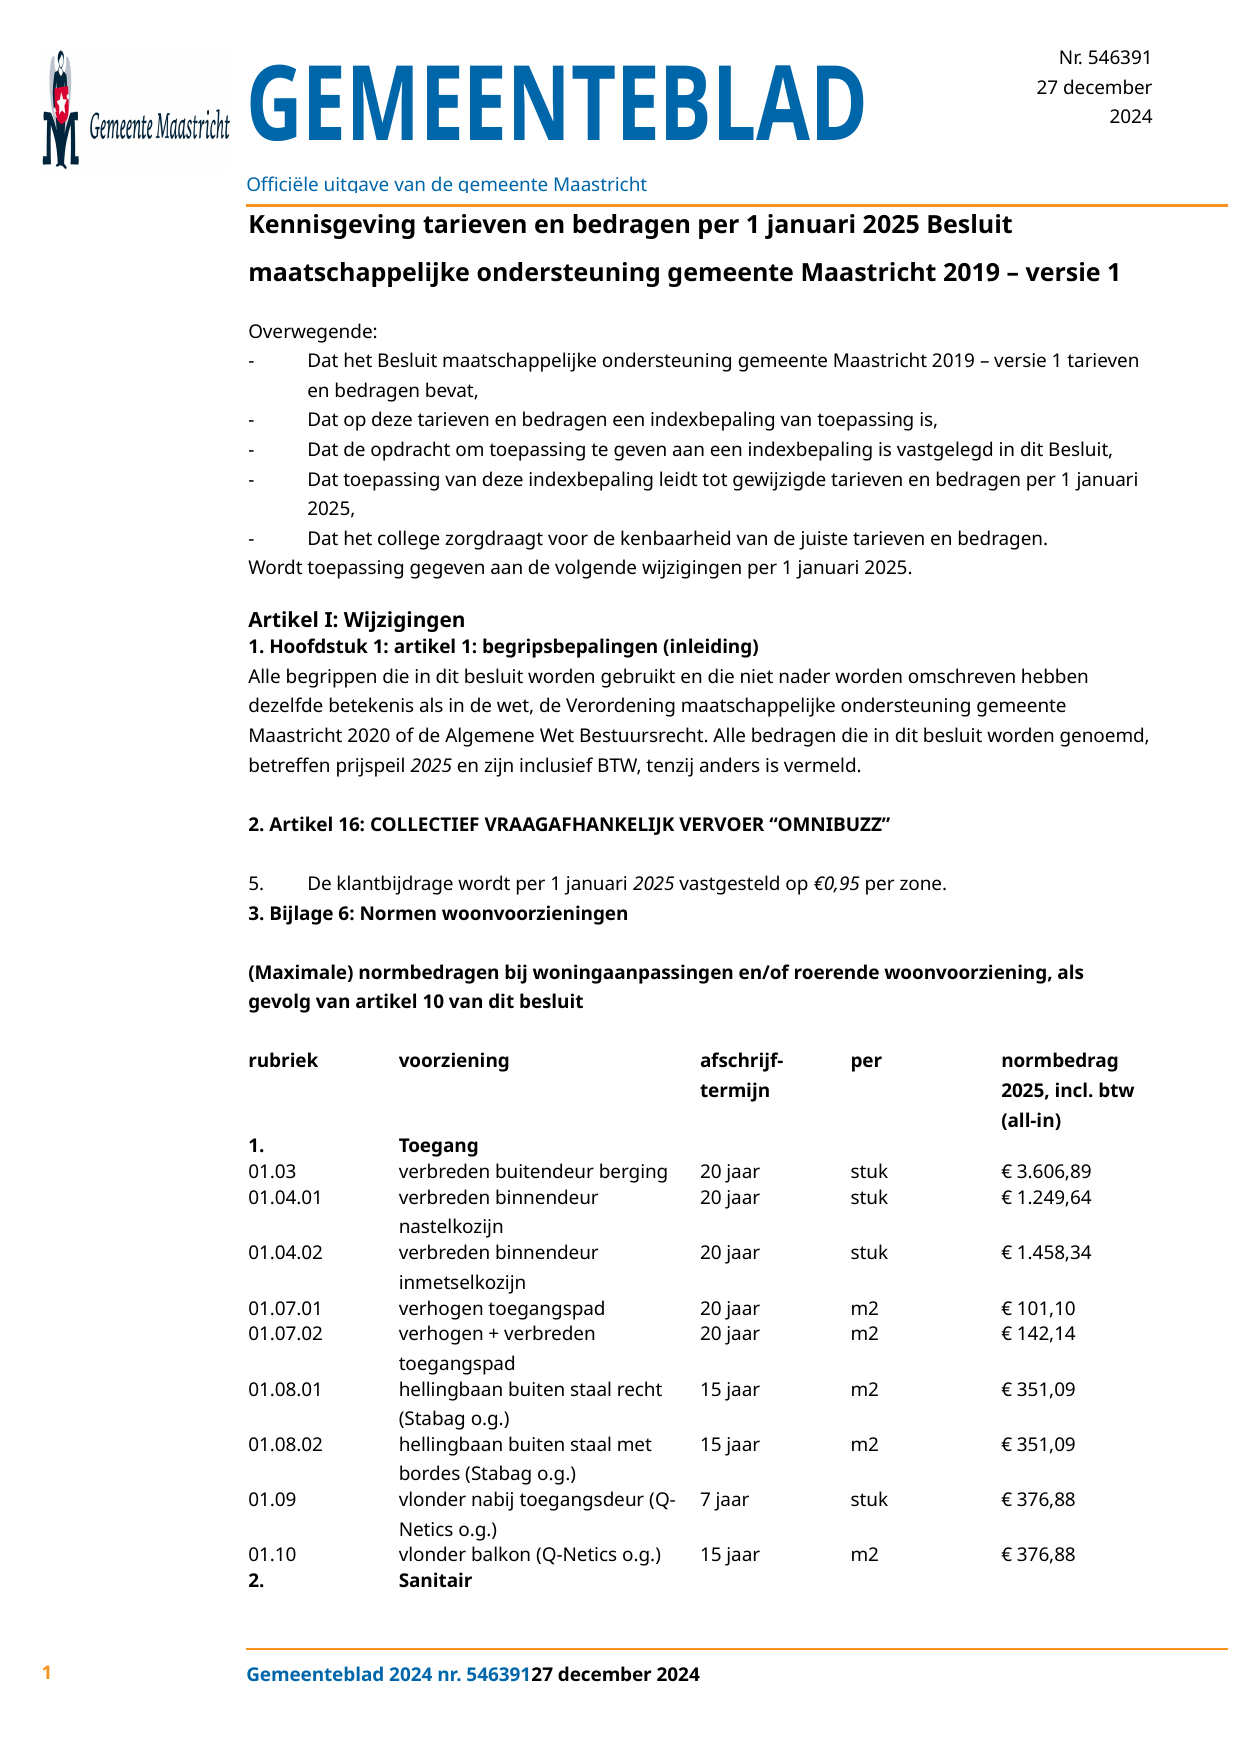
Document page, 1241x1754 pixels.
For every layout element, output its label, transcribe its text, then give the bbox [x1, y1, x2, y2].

text 3. Bijlage 6: Normen woonvoorzieningen [248, 900, 1152, 925]
table_cell m2 [850, 1376, 1001, 1431]
list Dat de opdracht om toepassing te geven aan een indexbepaling is vastgelegd in dit Besluit, [248, 436, 1152, 462]
table_cell vlonder balkon (Q-Netics o.g.) [399, 1542, 700, 1567]
table_cell 20 jaar [700, 1184, 850, 1239]
text 1. Hoofdstuk 1: artikel 1: begripsbepalingen (inleiding) [248, 633, 1152, 659]
table_cell 20 jaar [700, 1295, 850, 1320]
table_cell verbreden binnendeur nastelkozijn [399, 1184, 700, 1239]
table_cell € 376,88 [1001, 1486, 1152, 1542]
table_cell 7 jaar [700, 1486, 850, 1542]
table_cell Toegang [399, 1133, 700, 1158]
table_cell 01.03 [248, 1158, 398, 1184]
table_cell 20 jaar [700, 1158, 850, 1184]
text (Maximale) normbedragen bij woningaanpassingen en/of roerende woonvoorziening, als gevolg van artikel 10 van dit besluit [248, 959, 1152, 1014]
table_cell [700, 1568, 850, 1593]
table_cell 01.04.02 [248, 1239, 398, 1295]
table_cell hellingbaan buiten staal met bordes (Stabag o.g.) [399, 1431, 700, 1486]
table_cell m2 [850, 1431, 1001, 1486]
table_cell m2 [850, 1295, 1001, 1320]
table_cell 20 jaar [700, 1320, 850, 1376]
table_header normbedrag 2025, incl. btw (all-in) [1001, 1048, 1152, 1133]
table_header voorziening [399, 1048, 700, 1133]
table_cell € 142,14 [1001, 1320, 1152, 1376]
table_cell verbreden binnendeur inmetselkozijn [399, 1239, 700, 1295]
table_cell 01.07.01 [248, 1295, 398, 1320]
list Dat het college zorgdraagt voor de kenbaarheid van de juiste tarieven en bedragen. [248, 525, 1152, 551]
table_cell € 1.249,64 [1001, 1184, 1152, 1239]
table_cell 01.08.02 [248, 1431, 398, 1486]
text 2. Artikel 16: COLLECTIEF VRAAGAFHANKELIJK VERVOER “OMNIBUZZ” [248, 811, 1152, 837]
table_cell Sanitair [399, 1568, 700, 1593]
table_cell 2. [248, 1568, 398, 1593]
table_cell 15 jaar [700, 1431, 850, 1486]
table_cell [850, 1568, 1001, 1593]
table_cell stuk [850, 1486, 1001, 1542]
table_cell vlonder nabij toegangsdeur (Q-Netics o.g.) [399, 1486, 700, 1542]
picture [41, 47, 231, 172]
table_cell € 3.606,89 [1001, 1158, 1152, 1184]
table_cell [850, 1133, 1001, 1158]
text Overwegende: [248, 318, 1152, 344]
table_cell 20 jaar [700, 1239, 850, 1295]
table_cell [700, 1133, 850, 1158]
table_cell verhogen + verbreden toegangspad [399, 1320, 700, 1376]
list Dat het Besluit maatschappelijke ondersteuning gemeente Maastricht 2019 – versie 1 tarieven en bedragen bevat, [248, 347, 1152, 403]
text Wordt toepassing gegeven aan de volgende wijzigingen per 1 januari 2025. [248, 554, 1152, 580]
table_cell 01.10 [248, 1542, 398, 1567]
table_cell € 376,88 [1001, 1542, 1152, 1567]
table_header afschrijf-termijn [700, 1048, 850, 1133]
list Dat op deze tarieven en bedragen een indexbepaling van toepassing is, [248, 407, 1152, 432]
table_cell stuk [850, 1158, 1001, 1184]
table_cell 01.04.01 [248, 1184, 398, 1239]
list Dat toepassing van deze indexbepaling leidt tot gewijzigde tarieven en bedragen per 1 januari 2025, [248, 466, 1152, 521]
table_cell € 1.458,34 [1001, 1239, 1152, 1295]
text Alle begrippen die in dit besluit worden gebruikt en die niet nader worden omschreven hebben dezelfde betekenis als in de wet, de Verordening maatschappelijke ondersteuning gemeente Maastricht 2020 of de Algemene Wet Bestuursrecht. Alle bedragen die in dit besluit worden genoemd, betreffen prijspeil 2025 en zijn inclusief BTW, tenzij anders is vermeld. [248, 663, 1152, 777]
table_cell m2 [850, 1320, 1001, 1376]
table_cell 01.07.02 [248, 1320, 398, 1376]
table_cell hellingbaan buiten staal recht (Stabag o.g.) [399, 1376, 700, 1431]
text Artikel I: Wijzigingen [248, 605, 1152, 633]
table_cell stuk [850, 1239, 1001, 1295]
text Kennisgeving tarieven en bedragen per 1 januari 2025 Besluit maatschappelijke ondersteuning gemeente Maastricht 2019 – versie 1 [248, 207, 1152, 288]
table_cell verbreden buitendeur berging [399, 1158, 700, 1184]
table_cell [1001, 1568, 1152, 1593]
table_cell € 351,09 [1001, 1431, 1152, 1486]
table_cell m2 [850, 1542, 1001, 1567]
table_cell 15 jaar [700, 1542, 850, 1567]
table_header per [850, 1048, 1001, 1133]
table_cell € 101,10 [1001, 1295, 1152, 1320]
table_cell 1. [248, 1133, 398, 1158]
table_cell stuk [850, 1184, 1001, 1239]
table_cell 15 jaar [700, 1376, 850, 1431]
table_cell [1001, 1133, 1152, 1158]
table_cell € 351,09 [1001, 1376, 1152, 1431]
table_cell 01.08.01 [248, 1376, 398, 1431]
table_cell verhogen toegangspad [399, 1295, 700, 1320]
table_header rubriek [248, 1048, 398, 1133]
table_cell 01.09 [248, 1486, 398, 1542]
list De klantbijdrage wordt per 1 januari 2025 vastgesteld op €0,95 per zone. [248, 870, 1152, 896]
